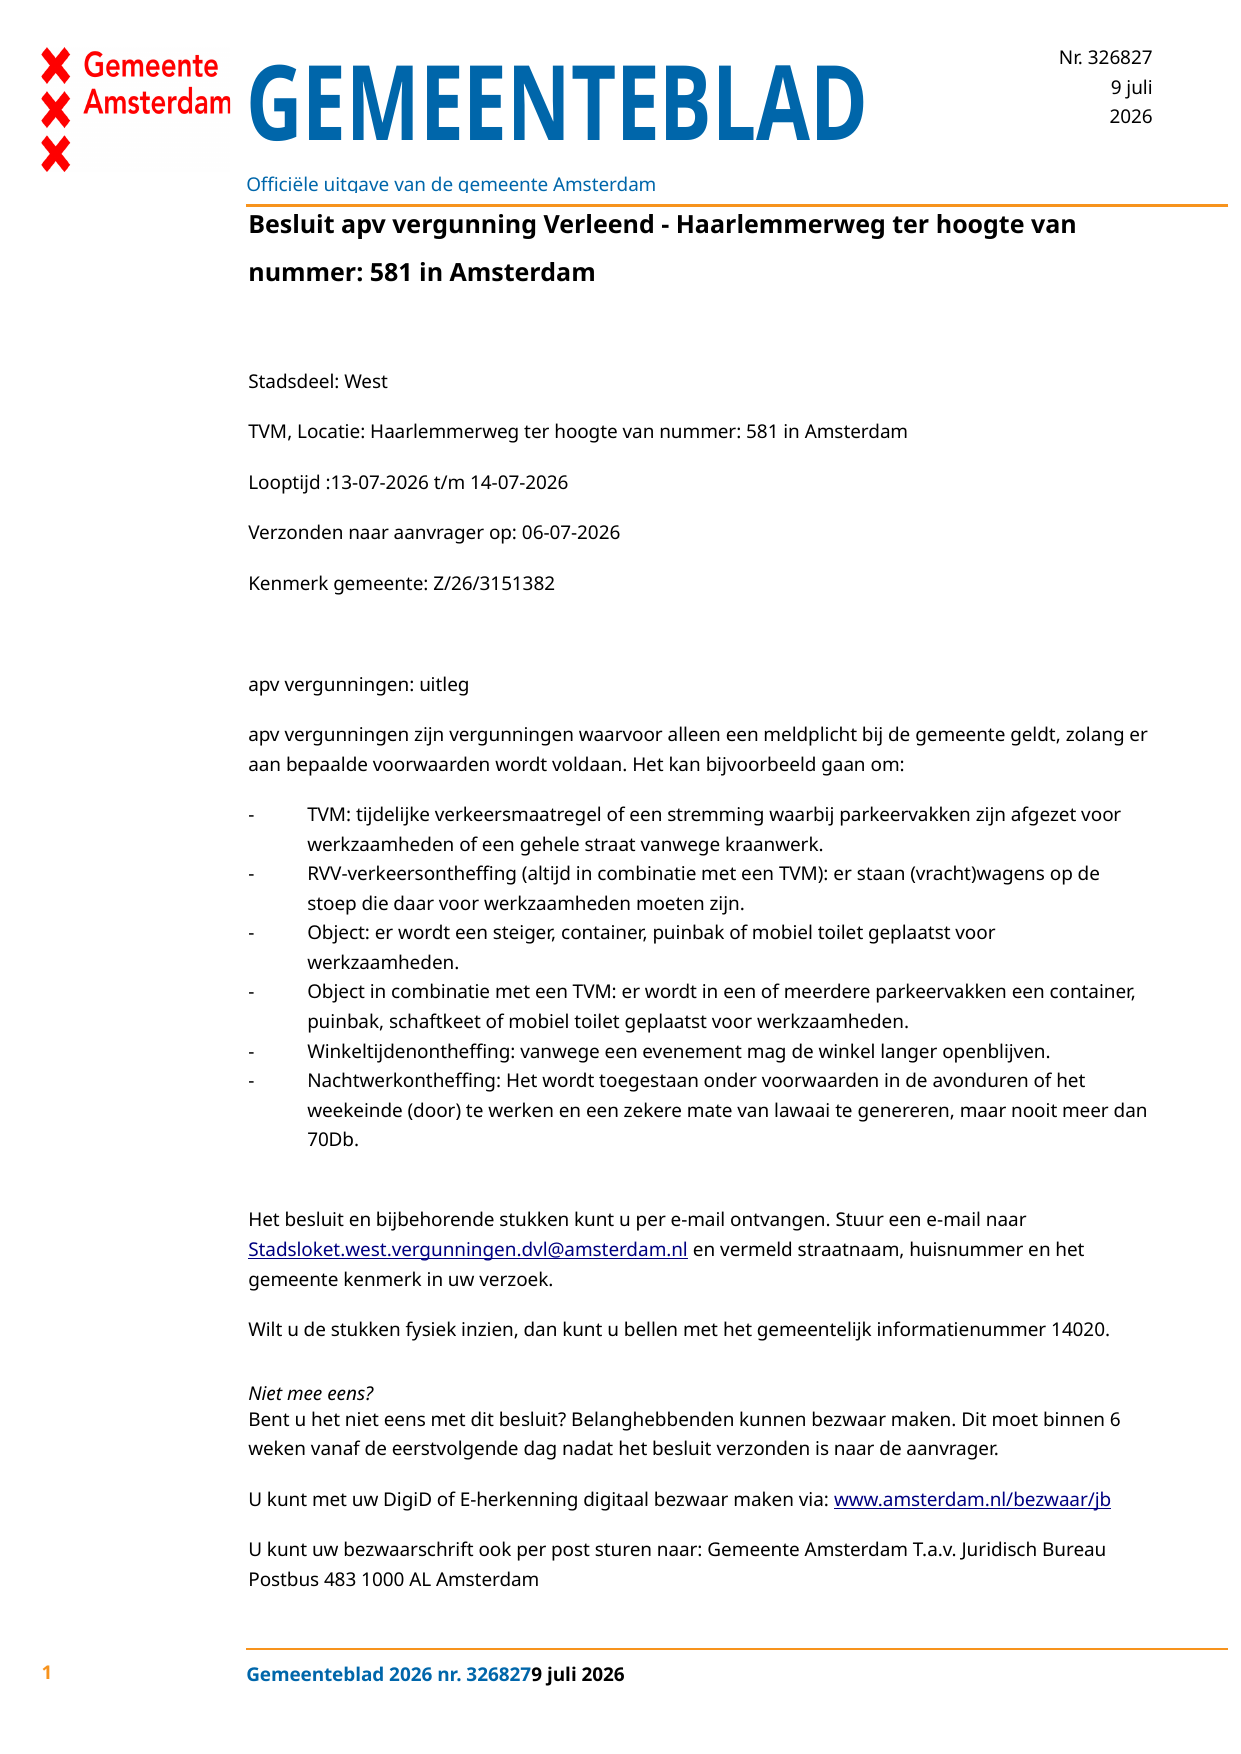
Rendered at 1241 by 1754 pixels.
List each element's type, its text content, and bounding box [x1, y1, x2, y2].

list Nachtwerkontheffing: Het wordt toegestaan onder voorwaarden in de avonduren of het weekeinde (door) te werken en een zekere mate van lawaai te genereren, maar nooit meer dan 70Db. [248, 1067, 1152, 1152]
text TVM, Locatie: Haarlemmerweg ter hoogte van nummer: 581 in Amsterdam [248, 419, 1152, 444]
text Besluit apv vergunning Verleend - Haarlemmerweg ter hoogte van nummer: 581 in Amsterdam [248, 207, 1152, 288]
text U kunt met uw DigiD of E-herkenning digitaal bezwaar maken via: www.amsterdam.nl/bezwaar/jb [248, 1486, 1152, 1512]
text Wilt u de stukken fysiek inzien, dan kunt u bellen met het gemeentelijk informatienummer 14020. [248, 1316, 1152, 1342]
picture [41, 47, 231, 172]
text Stadsdeel: West [248, 368, 1152, 394]
text apv vergunningen: uitleg [248, 671, 1152, 697]
list Object in combinatie met een TVM: er wordt in een of meerdere parkeervakken een container, puinbak, schaftkeet of mobiel toilet geplaatst voor werkzaamheden. [248, 979, 1152, 1034]
text Bent u het niet eens met dit besluit? Belanghebbenden kunnen bezwaar maken. Dit moet binnen 6 weken vanaf de eerstvolgende dag nadat het besluit verzonden is naar de aanvrager. [248, 1406, 1152, 1461]
text Het besluit en bijbehorende stukken kunt u per e-mail ontvangen. Stuur een e-mail naar Stadsloket.west.vergunningen.dvl@amsterdam.nl en vermeld straatnaam, huisnummer en het gemeente kenmerk in uw verzoek. [248, 1207, 1152, 1292]
list Object: er wordt een steiger, container, puinbak of mobiel toilet geplaatst voor werkzaamheden. [248, 919, 1152, 975]
text Verzonden naar aanvrager op: 06-07-2026 [248, 519, 1152, 545]
list Winkeltijdenontheffing: vanwege een evenement mag de winkel langer openblijven. [248, 1038, 1152, 1064]
text apv vergunningen zijn vergunningen waarvoor alleen een meldplicht bij de gemeente geldt, zolang er aan bepaalde voorwaarden wordt voldaan. Het kan bijvoorbeeld gaan om: [248, 721, 1152, 777]
text U kunt uw bezwaarschrift ook per post sturen naar: Gemeente Amsterdam T.a.v. Juridisch Bureau Postbus 483 1000 AL Amsterdam [248, 1536, 1152, 1592]
list TVM: tijdelijke verkeersmaatregel of een stremming waarbij parkeervakken zijn afgezet voor werkzaamheden of een gehele straat vanwege kraanwerk. [248, 801, 1152, 857]
text Kenmerk gemeente: Z/26/3151382 [248, 570, 1152, 596]
list RVV-verkeersontheffing (altijd in combinatie met een TVM): er staan (vracht)wagens op de stoep die daar voor werkzaamheden moeten zijn. [248, 860, 1152, 916]
text Looptijd :13-07-2026 t/m 14-07-2026 [248, 469, 1152, 495]
text Niet mee eens? [248, 1380, 1152, 1406]
